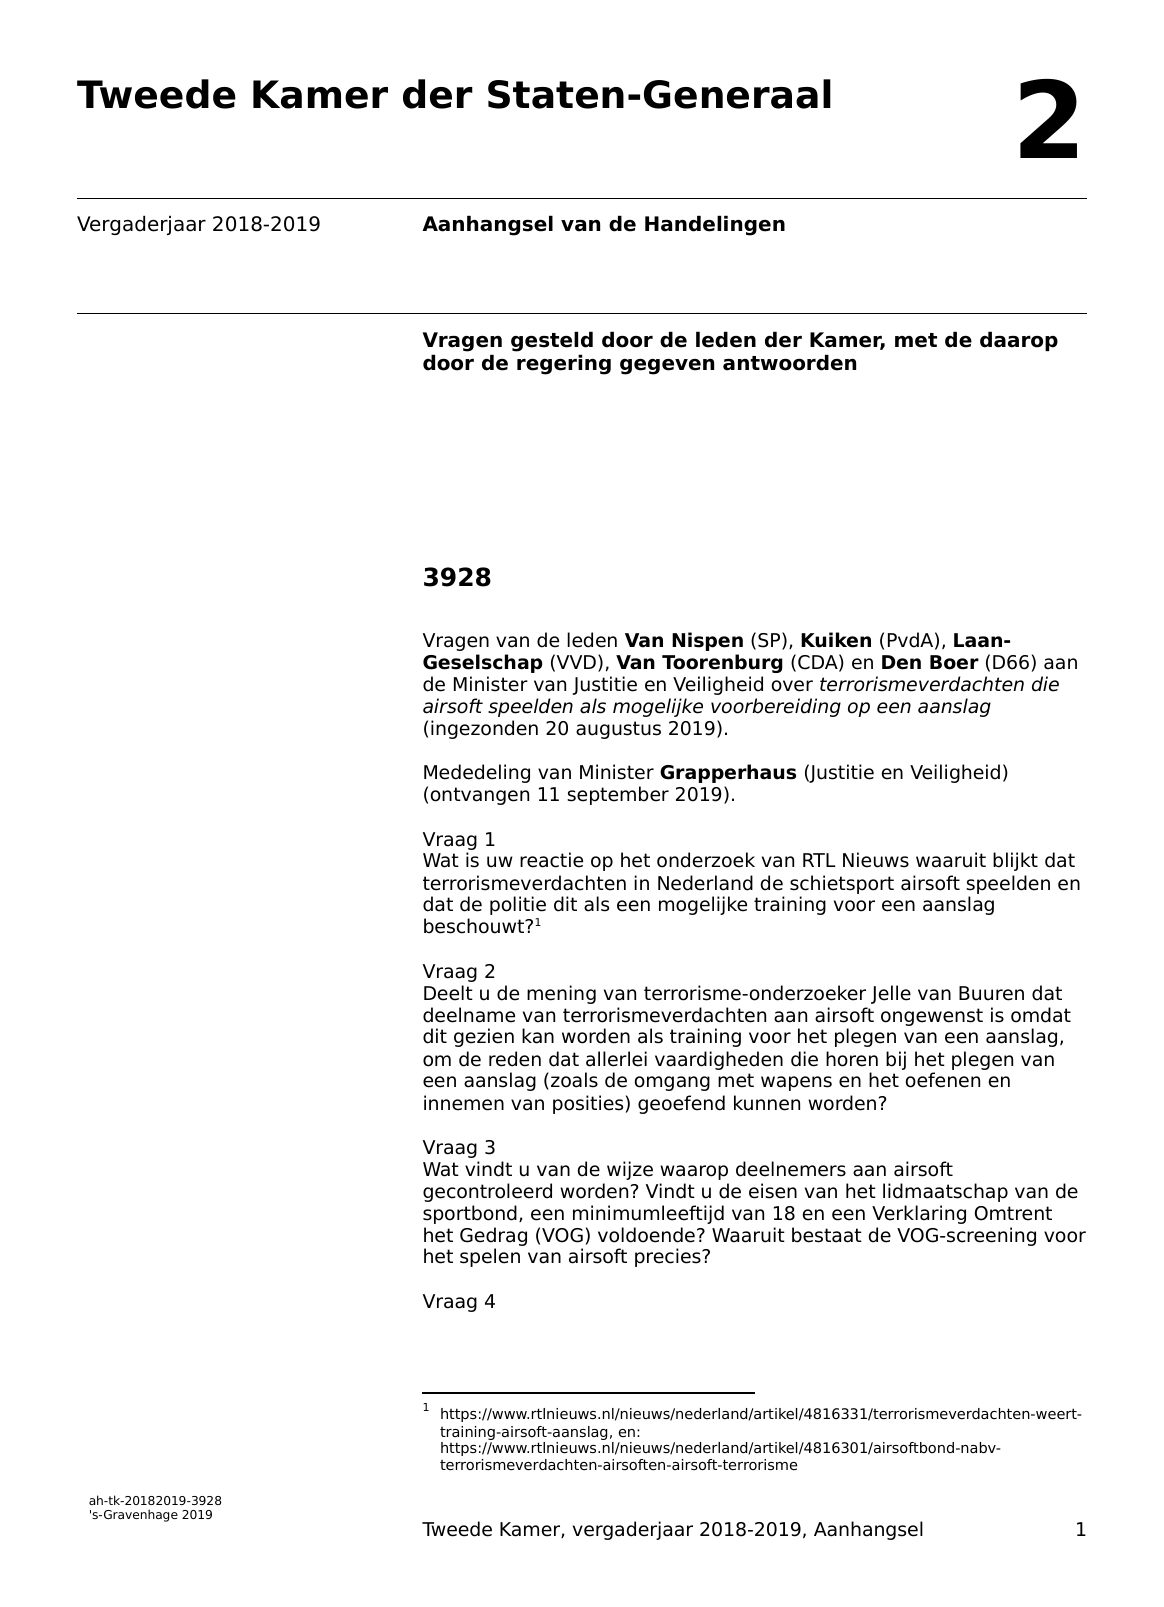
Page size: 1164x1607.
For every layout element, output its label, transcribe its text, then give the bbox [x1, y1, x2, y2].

table_cell Vergaderjaar 2018-2019 [77, 199, 422, 313]
text 's-Gravenhage 2019 [88, 1508, 323, 1522]
text Wat vindt u van de wijze waarop deelnemers aan airsoft gecontroleerd worden? Vindt u de eisen van het lidmaatschap van de sportbond, een minimumleeftijd van 18 en een Verklaring Omtrent het Gedrag (VOG) voldoende? Waaruit bestaat de VOG-screening voor het spelen van airsoft precies? [422, 1158, 1087, 1268]
text Vraag 3 [422, 1137, 1087, 1158]
text Vragen van de leden Van Nispen (SP), Kuiken (PvdA), Laan-Geselschap (VVD), Van Toorenburg (CDA) en Den Boer (D66) aan de Minister van Justitie en Veiligheid over terrorismeverdachten die airsoft speelden als mogelijke voorbereiding op een aanslag (ingezonden 20 augustus 2019). [422, 630, 1087, 740]
text Vraag 1 [422, 828, 1087, 850]
text Vraag 4 [422, 1291, 1087, 1313]
table_cell Aanhangsel van de Handelingen [422, 199, 1087, 313]
text Wat is uw reactie op het onderzoek van RTL Nieuws waaruit blijkt dat terrorismeverdachten in Nederland de schietsport airsoft speelden en dat de politie dit als een mogelijke training voor een aanslag beschouwt? [422, 850, 1087, 938]
text Vraag 2 [422, 961, 1087, 982]
text ah-tk-20182019-3928 [88, 1494, 323, 1508]
text Deelt u de mening van terrorisme-onderzoeker Jelle van Buuren dat deelname van terrorismeverdachten aan airsoft ongewenst is omdat dit gezien kan worden als training voor het plegen van een aanslag, om de reden dat allerlei vaardigheden die horen bij het plegen van een aanslag (zoals de omgang met wapens en het oefenen en innemen van posities) geoefend kunnen worden? [422, 982, 1087, 1114]
text 3928 [422, 563, 1087, 592]
table_cell [77, 314, 422, 375]
text Mededeling van Minister Grapperhaus (Justitie en Veiligheid) (ontvangen 11 september 2019). [422, 762, 1087, 806]
text https://www.rtlnieuws.nl/nieuws/nederland/artikel/4816331/terrorismeverdachten-weert-training-airsoft-aanslag, en: https://www.rtlnieuws.nl/nieuws/nederland/artikel/4816301/airsoftbond-nabv-terrorismeverdachten-airsoften-airsoft-terrorisme [422, 1402, 1087, 1474]
table_header Tweede Kamer der Staten-Generaal [77, 59, 886, 198]
table_header 2 [886, 59, 1087, 198]
table_cell Vragen gesteld door de leden der Kamer, met de daarop door de regering gegeven antwoorden [422, 314, 1087, 375]
